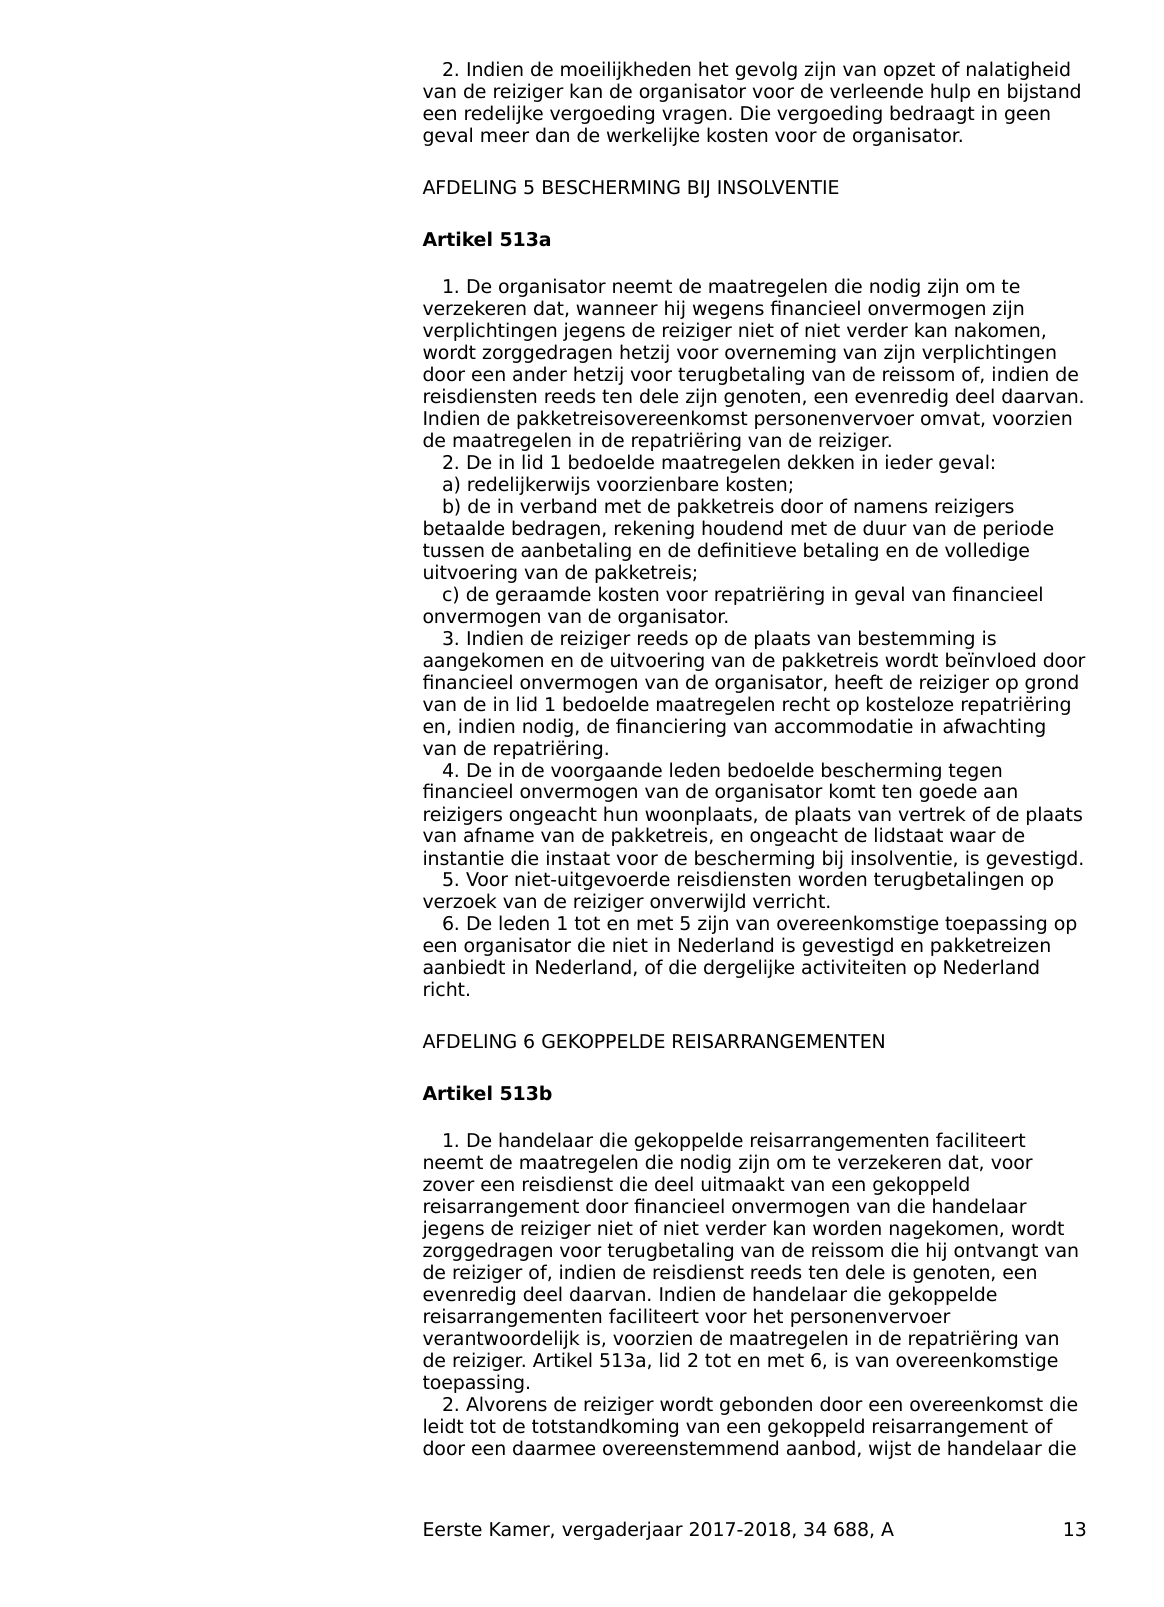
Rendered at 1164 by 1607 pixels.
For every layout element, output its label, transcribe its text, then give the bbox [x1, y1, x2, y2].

subtitle Artikel 513a [422, 229, 1087, 251]
subtitle AFDELING 5 BESCHERMING BIJ INSOLVENTIE [422, 177, 1087, 199]
text a) redelijkerwijs voorzienbare kosten; [422, 474, 1087, 496]
text 2. De in lid 1 bedoelde maatregelen dekken in ieder geval: [422, 452, 1087, 474]
text c) de geraamde kosten voor repatriëring in geval van financieel onvermogen van de organisator. [422, 584, 1087, 628]
text 6. De leden 1 tot en met 5 zijn van overeenkomstige toepassing op een organisator die niet in Nederland is gevestigd en pakketreizen aanbiedt in Nederland, of die dergelijke activiteiten op Nederland richt. [422, 913, 1087, 1001]
text b) de in verband met de pakketreis door of namens reizigers betaalde bedragen, rekening houdend met de duur van de periode tussen de aanbetaling en de definitieve betaling en de volledige uitvoering van de pakketreis; [422, 496, 1087, 584]
text 1. De handelaar die gekoppelde reisarrangementen faciliteert neemt de maatregelen die nodig zijn om te verzekeren dat, voor zover een reisdienst die deel uitmaakt van een gekoppeld reisarrangement door financieel onvermogen van die handelaar jegens de reiziger niet of niet verder kan worden nagekomen, wordt zorggedragen voor terugbetaling van de reissom die hij ontvangt van de reiziger of, indien de reisdienst reeds ten dele is genoten, een evenredig deel daarvan. Indien de handelaar die gekoppelde reisarrangementen faciliteert voor het personenvervoer verantwoordelijk is, voorzien de maatregelen in de repatriëring van de reiziger. Artikel 513a, lid 2 tot en met 6, is van overeenkomstige toepassing. [422, 1130, 1087, 1394]
text 1. De organisator neemt de maatregelen die nodig zijn om te verzekeren dat, wanneer hij wegens financieel onvermogen zijn verplichtingen jegens de reiziger niet of niet verder kan nakomen, wordt zorggedragen hetzij voor overneming van zijn verplichtingen door een ander hetzij voor terugbetaling van de reissom of, indien de reisdiensten reeds ten dele zijn genoten, een evenredig deel daarvan. Indien de pakketreisovereenkomst personenvervoer omvat, voorzien de maatregelen in de repatriëring van de reiziger. [422, 276, 1087, 452]
text 2. Alvorens de reiziger wordt gebonden door een overeenkomst die leidt tot de totstandkoming van een gekoppeld reisarrangement of door een daarmee overeenstemmend aanbod, wijst de handelaar die [422, 1394, 1087, 1460]
text 4. De in de voorgaande leden bedoelde bescherming tegen financieel onvermogen van de organisator komt ten goede aan reizigers ongeacht hun woonplaats, de plaats van vertrek of de plaats van afname van de pakketreis, en ongeacht de lidstaat waar de instantie die instaat voor de bescherming bij insolventie, is gevestigd. [422, 759, 1087, 869]
subtitle AFDELING 6 GEKOPPELDE REISARRANGEMENTEN [422, 1031, 1087, 1053]
text 3. Indien de reiziger reeds op de plaats van bestemming is aangekomen en de uitvoering van de pakketreis wordt beïnvloed door financieel onvermogen van de organisator, heeft de reiziger op grond van de in lid 1 bedoelde maatregelen recht op kosteloze repatriëring en, indien nodig, de financiering van accommodatie in afwachting van de repatriëring. [422, 628, 1087, 759]
text 5. Voor niet-uitgevoerde reisdiensten worden terugbetalingen op verzoek van de reiziger onverwijld verricht. [422, 869, 1087, 913]
text 2. Indien de moeilijkheden het gevolg zijn van opzet of nalatigheid van de reiziger kan de organisator voor de verleende hulp en bijstand een redelijke vergoeding vragen. Die vergoeding bedraagt in geen geval meer dan de werkelijke kosten voor de organisator. [422, 59, 1087, 147]
subtitle Artikel 513b [422, 1083, 1087, 1105]
